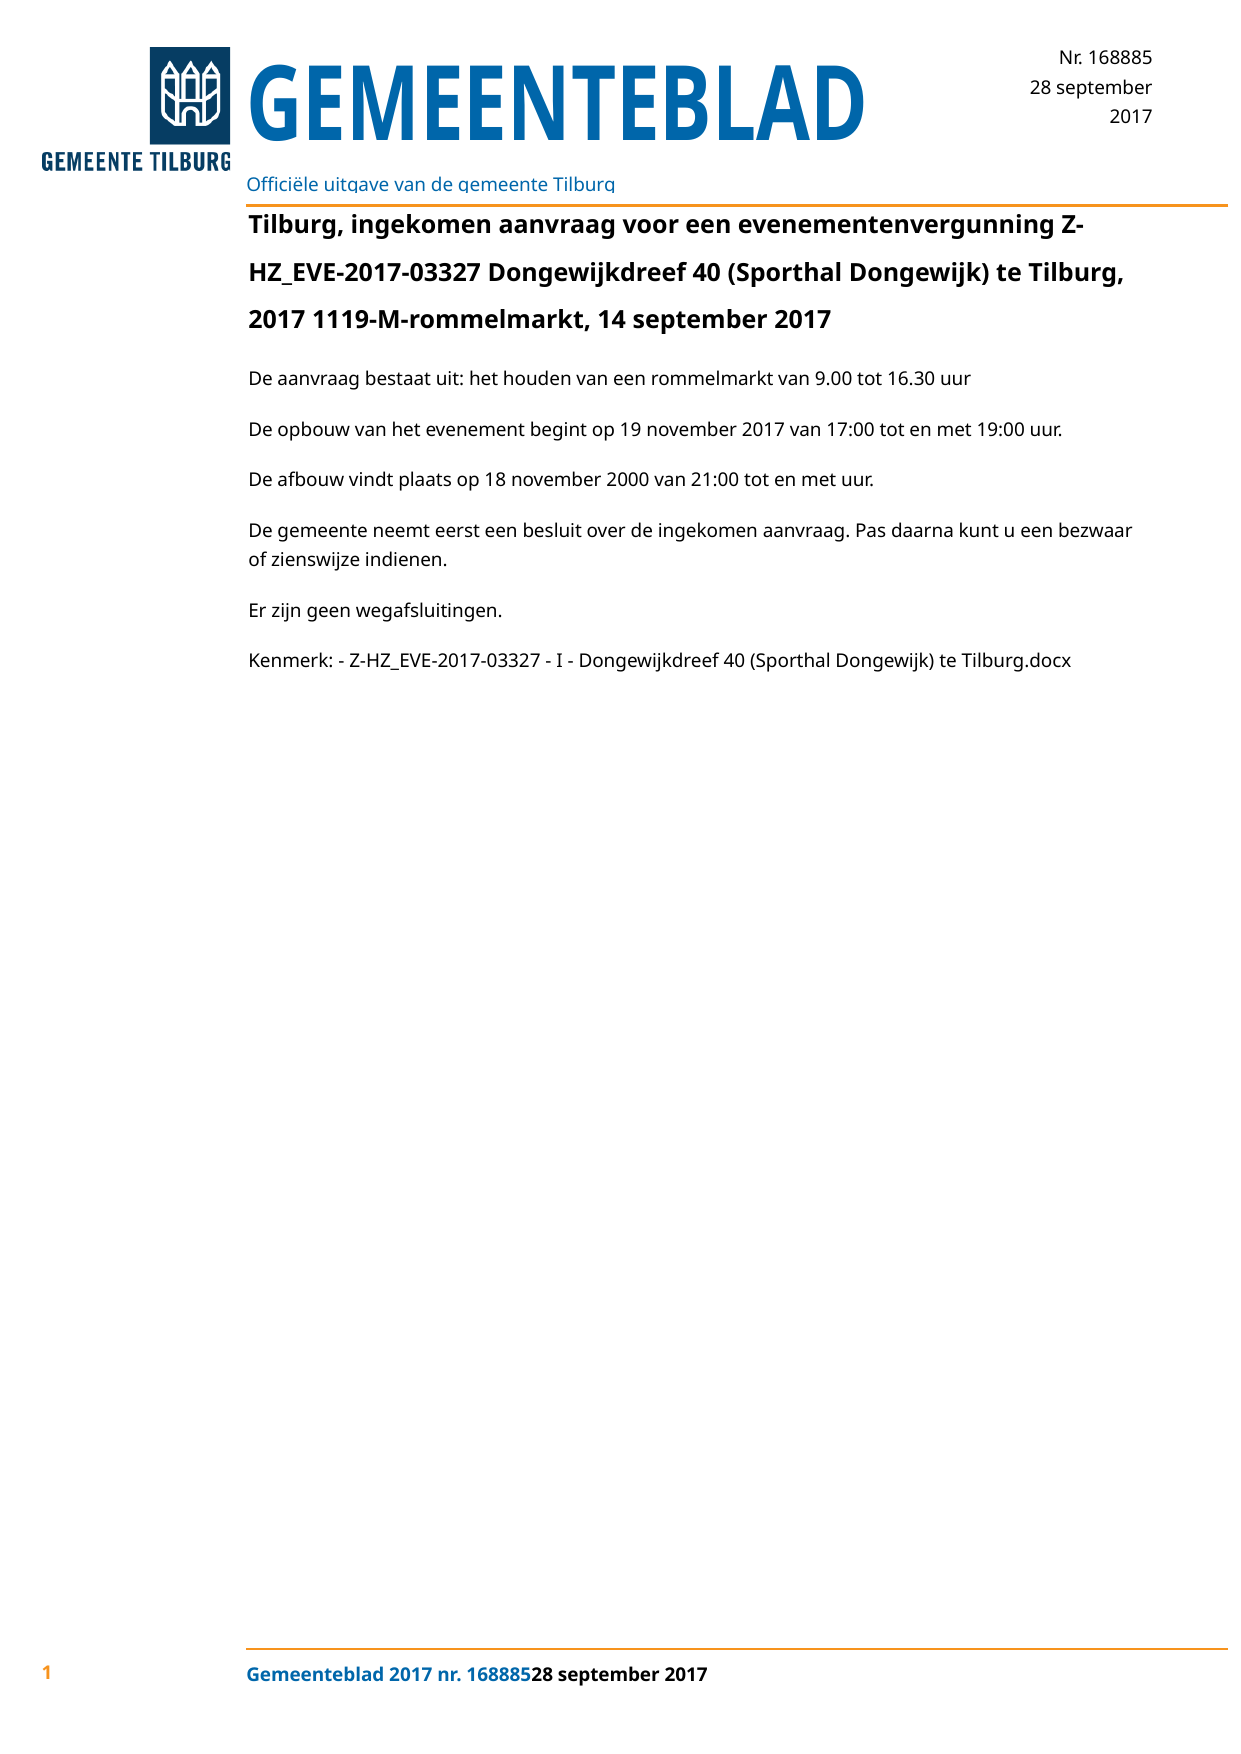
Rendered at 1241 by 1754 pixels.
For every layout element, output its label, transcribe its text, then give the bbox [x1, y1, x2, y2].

text De aanvraag bestaat uit: het houden van een rommelmarkt van 9.00 tot 16.30 uur [248, 366, 1152, 391]
picture [41, 47, 231, 172]
text De afbouw vindt plaats op 18 november 2000 van 21:00 tot en met uur. [248, 466, 1152, 492]
text Kenmerk: - Z-HZ_EVE-2017-03327 - I - Dongewijkdreef 40 (Sporthal Dongewijk) te Tilburg.docx [248, 647, 1152, 673]
text De opbouw van het evenement begint op 19 november 2017 van 17:00 tot en met 19:00 uur. [248, 416, 1152, 442]
text Er zijn geen wegafsluitingen. [248, 597, 1152, 622]
text Tilburg, ingekomen aanvraag voor een evenementenvergunning Z-HZ_EVE-2017-03327 Dongewijkdreef 40 (Sporthal Dongewijk) te Tilburg, 2017 1119-M-rommelmarkt, 14 september 2017 [248, 207, 1152, 336]
text De gemeente neemt eerst een besluit over de ingekomen aanvraag. Pas daarna kunt u een bezwaar of zienswijze indienen. [248, 517, 1152, 572]
